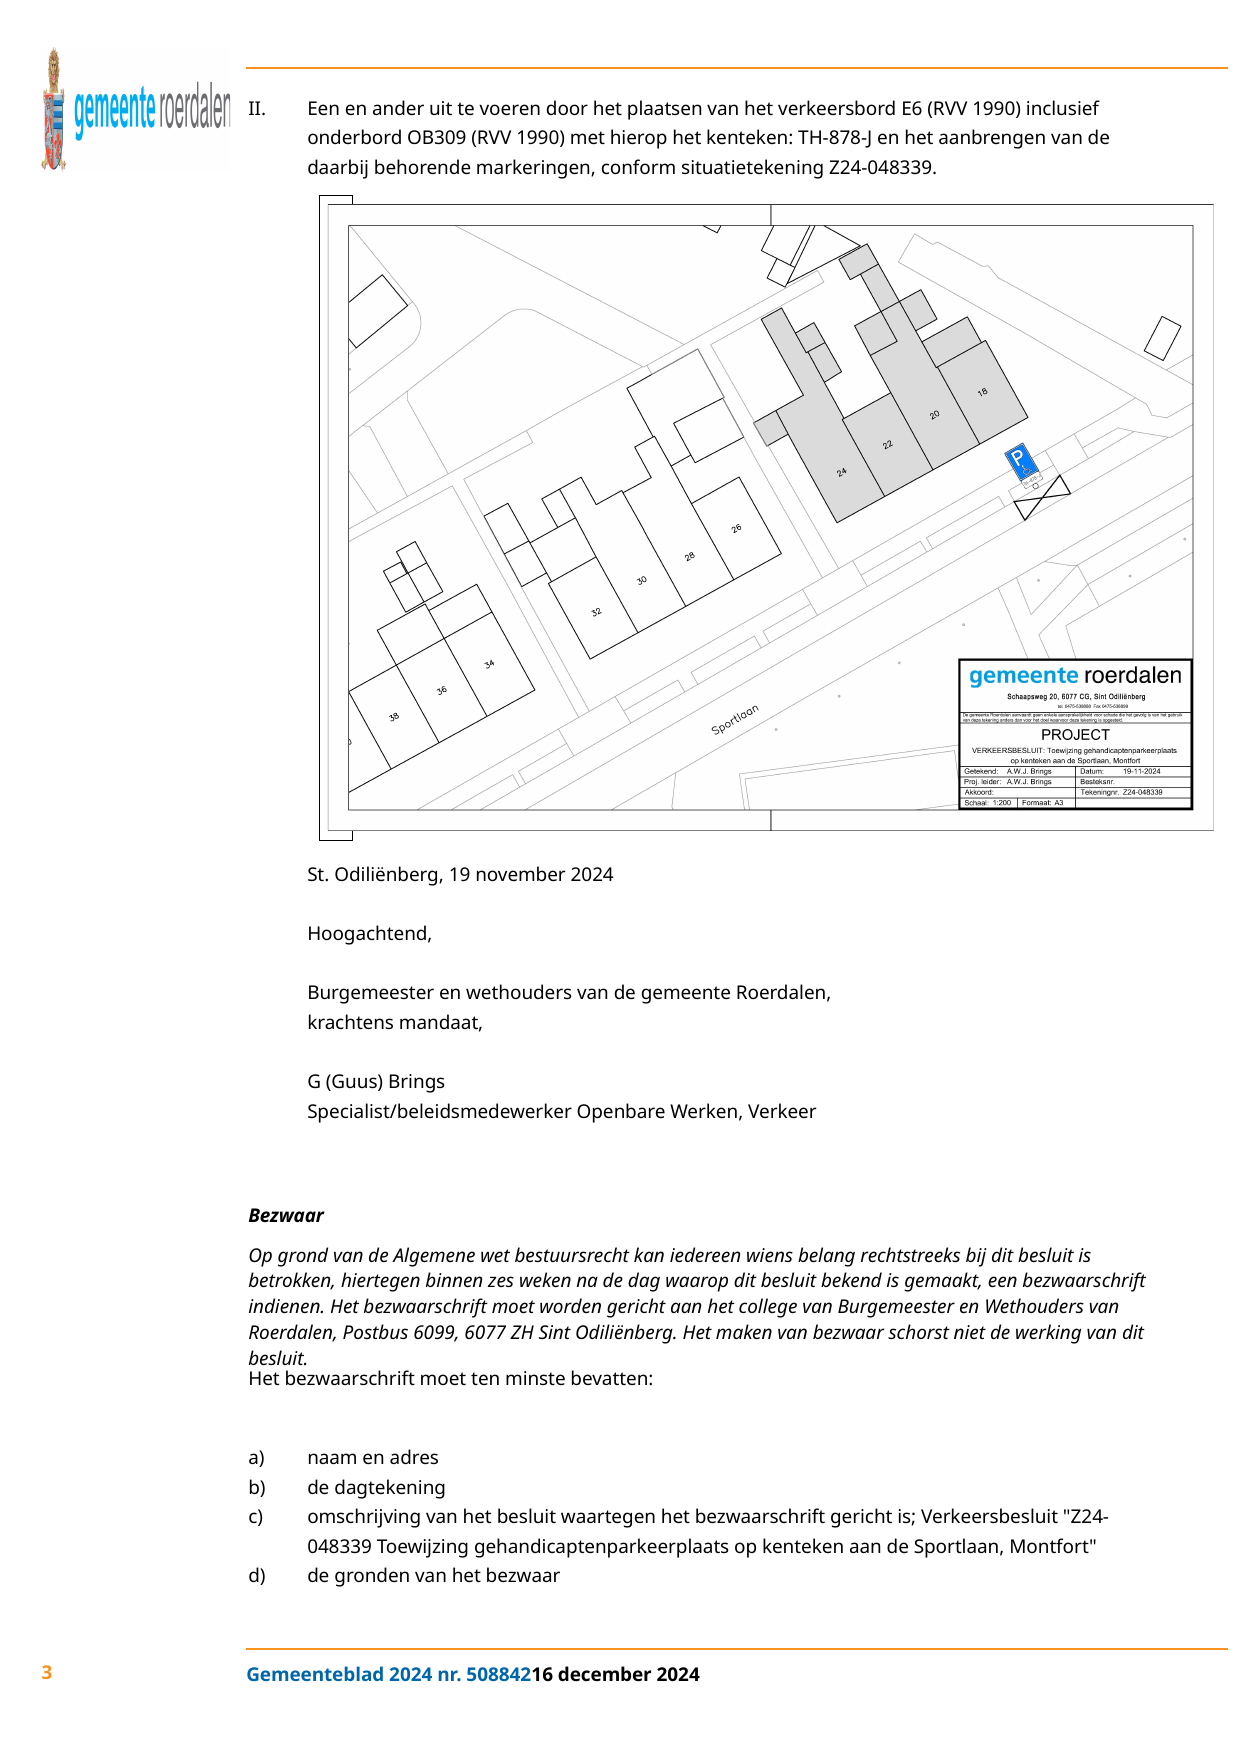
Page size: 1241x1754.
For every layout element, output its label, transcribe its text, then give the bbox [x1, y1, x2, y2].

picture [41, 47, 231, 172]
text Op grond van de Algemene wet bestuursrecht kan iedereen wiens belang rechtstreeks bij dit besluit is betrokken, hiertegen binnen zes weken na de dag waarop dit besluit bekend is gemaakt, een bezwaarschrift indienen. Het bezwaarschrift moet worden gericht aan het college van Burgemeester en Wethouders van Roerdalen, Postbus 6099, 6077 ZH Sint Odiliënberg. Het maken van bezwaar schorst niet de werking van dit besluit. [248, 1242, 1152, 1370]
list St. Odiliënberg, 19 november 2024 [248, 861, 1152, 887]
list omschrijving van het besluit waartegen het bezwaarschrift gericht is; Verkeersbesluit "Z24-048339 Toewijzing gehandicaptenparkeerplaats op kenteken aan de Sportlaan, Montfort" [248, 1503, 1152, 1559]
text Bezwaar [248, 1202, 1152, 1228]
list Burgemeester en wethouders van de gemeente Roerdalen, [248, 979, 1152, 1005]
list Hoogachtend, [248, 920, 1152, 946]
list Een en ander uit te voeren door het plaatsen van het verkeersbord E6 (RVV 1990) inclusief onderbord OB309 (RVV 1990) met hierop het kenteken: TH-878-J en het aanbrengen van de daarbij behorende markeringen, conform situatietekening Z24-048339. [248, 95, 1152, 180]
list G (Guus) Brings [248, 1068, 1152, 1094]
list de gronden van het bezwaar [248, 1563, 1152, 1588]
picture [327, 204, 1214, 831]
list krachtens mandaat, [248, 1009, 1152, 1035]
list Specialist/beleidsmedewerker Openbare Werken, Verkeer [248, 1098, 1152, 1124]
list de dagtekening [248, 1474, 1152, 1500]
text Het bezwaarschrift moet ten minste bevatten: [248, 1370, 1152, 1390]
list naam en adres [248, 1444, 1152, 1470]
